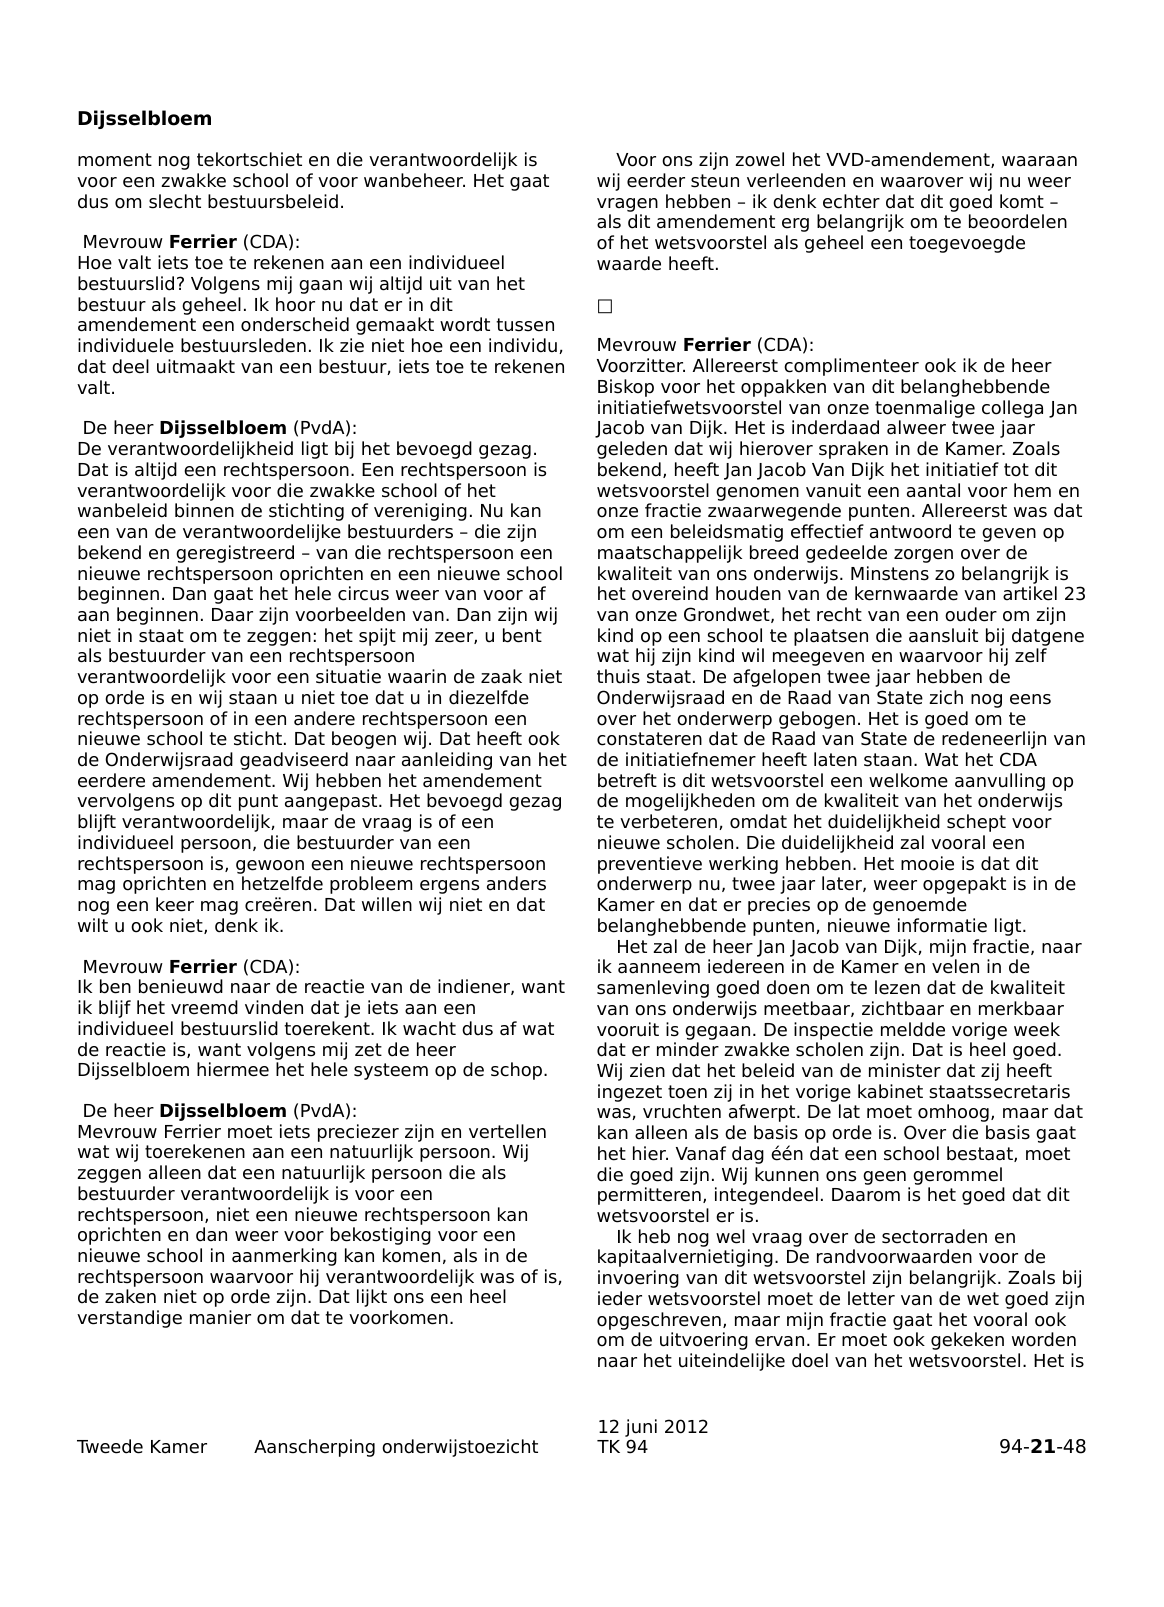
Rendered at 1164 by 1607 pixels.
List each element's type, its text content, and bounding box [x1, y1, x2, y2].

text Mevrouw Ferrier (CDA): [77, 956, 567, 977]
text De heer Dijsselbloem (PvdA): [77, 1101, 567, 1122]
text Mevrouw Ferrier moet iets preciezer zijn en vertellen wat wij toerekenen aan een natuurlijk persoon. Wij zeggen alleen dat een natuurlijk persoon die als bestuurder verantwoordelijk is voor een rechtspersoon, niet een nieuwe rechtspersoon kan oprichten en dan weer voor bekostiging voor een nieuwe school in aanmerking kan komen, als in de rechtspersoon waarvoor hij verantwoordelijk was of is, de zaken niet op orde zijn. Dat lijkt ons een heel verstandige manier om dat te voorkomen. [77, 1122, 567, 1329]
text Ik ben benieuwd naar de reactie van de indiener, want ik blijf het vreemd vinden dat je iets aan een individueel bestuurslid toerekent. Ik wacht dus af wat de reactie is, want volgens mij zet de heer Dijsselbloem hiermee het hele systeem op de schop. [77, 977, 567, 1081]
text Mevrouw Ferrier (CDA): [77, 232, 567, 253]
text De heer Dijsselbloem (PvdA): [77, 418, 567, 439]
text Ik heb nog wel vraag over de sectorraden en kapitaalvernietiging. De randvoorwaarden voor de invoering van dit wetsvoorstel zijn belangrijk. Zoals bij ieder wetsvoorstel moet de letter van de wet goed zijn opgeschreven, maar mijn fractie gaat het vooral ook om de uitvoering ervan. Er moet ook gekeken worden naar het uiteindelijke doel van het wetsvoorstel. Het is [596, 1227, 1087, 1372]
text Voor ons zijn zowel het VVD-amendement, waaraan wij eerder steun verleenden en waarover wij nu weer vragen hebben – ik denk echter dat dit goed komt – als dit amendement erg belangrijk om te beoordelen of het wetsvoorstel als geheel een toegevoegde waarde heeft. [596, 150, 1087, 274]
text □ [596, 294, 1087, 315]
text Voorzitter. Allereerst complimenteer ook ik de heer Biskop voor het oppakken van dit belanghebbende initiatiefwetsvoorstel van onze toenmalige collega Jan Jacob van Dijk. Het is inderdaad alweer twee jaar geleden dat wij hierover spraken in de Kamer. Zoals bekend, heeft Jan Jacob Van Dijk het initiatief tot dit wetsvoorstel genomen vanuit een aantal voor hem en onze fractie zwaarwegende punten. Allereerst was dat om een beleidsmatig effectief antwoord te geven op maatschappelijk breed gedeelde zorgen over de kwaliteit van ons onderwijs. Minstens zo belangrijk is het overeind houden van de kernwaarde van artikel 23 van onze Grondwet, het recht van een ouder om zijn kind op een school te plaatsen die aansluit bij datgene wat hij zijn kind wil meegeven en waarvoor hij zelf thuis staat. De afgelopen twee jaar hebben de Onderwijsraad en de Raad van State zich nog eens over het onderwerp gebogen. Het is goed om te constateren dat de Raad van State de redeneerlijn van de initiatiefnemer heeft laten staan. Wat het CDA betreft is dit wetsvoorstel een welkome aanvulling op de mogelijkheden om de kwaliteit van het onderwijs te verbeteren, omdat het duidelijkheid schept voor nieuwe scholen. Die duidelijkheid zal vooral een preventieve werking hebben. Het mooie is dat dit onderwerp nu, twee jaar later, weer opgepakt is in de Kamer en dat er precies op de genoemde belanghebbende punten, nieuwe informatie ligt. [596, 356, 1087, 936]
text De verantwoordelijkheid ligt bij het bevoegd gezag. Dat is altijd een rechtspersoon. Een rechtspersoon is verantwoordelijk voor die zwakke school of het wanbeleid binnen de stichting of vereniging. Nu kan een van de verantwoordelijke bestuurders – die zijn bekend en geregistreerd – van die rechtspersoon een nieuwe rechtspersoon oprichten en een nieuwe school beginnen. Dan gaat het hele circus weer van voor af aan beginnen. Daar zijn voorbeelden van. Dan zijn wij niet in staat om te zeggen: het spijt mij zeer, u bent als bestuurder van een rechtspersoon verantwoordelijk voor een situatie waarin de zaak niet op orde is en wij staan u niet toe dat u in diezelfde rechtspersoon of in een andere rechtspersoon een nieuwe school te sticht. Dat beogen wij. Dat heeft ook de Onderwijsraad geadviseerd naar aanleiding van het eerdere amendement. Wij hebben het amendement vervolgens op dit punt aangepast. Het bevoegd gezag blijft verantwoordelijk, maar de vraag is of een individueel persoon, die bestuurder van een rechtspersoon is, gewoon een nieuwe rechtspersoon mag oprichten en hetzelfde probleem ergens anders nog een keer mag creëren. Dat willen wij niet en dat wilt u ook niet, denk ik. [77, 439, 567, 936]
text Hoe valt iets toe te rekenen aan een individueel bestuurslid? Volgens mij gaan wij altijd uit van het bestuur als geheel. Ik hoor nu dat er in dit amendement een onderscheid gemaakt wordt tussen individuele bestuursleden. Ik zie niet hoe een individu, dat deel uitmaakt van een bestuur, iets toe te rekenen valt. [77, 253, 567, 398]
text Het zal de heer Jan Jacob van Dijk, mijn fractie, naar ik aanneem iedereen in de Kamer en velen in de samenleving goed doen om te lezen dat de kwaliteit van ons onderwijs meetbaar, zichtbaar en merkbaar vooruit is gegaan. De inspectie meldde vorige week dat er minder zwakke scholen zijn. Dat is heel goed. Wij zien dat het beleid van de minister dat zij heeft ingezet toen zij in het vorige kabinet staatssecretaris was, vruchten afwerpt. De lat moet omhoog, maar dat kan alleen als de basis op orde is. Over die basis gaat het hier. Vanaf dag één dat een school bestaat, moet die goed zijn. Wij kunnen ons geen gerommel permitteren, integendeel. Daarom is het goed dat dit wetsvoorstel er is. [596, 936, 1087, 1227]
text moment nog tekortschiet en die verantwoordelijk is voor een zwakke school of voor wanbeheer. Het gaat dus om slecht bestuursbeleid. [77, 150, 567, 212]
text Mevrouw Ferrier (CDA): [596, 335, 1087, 356]
